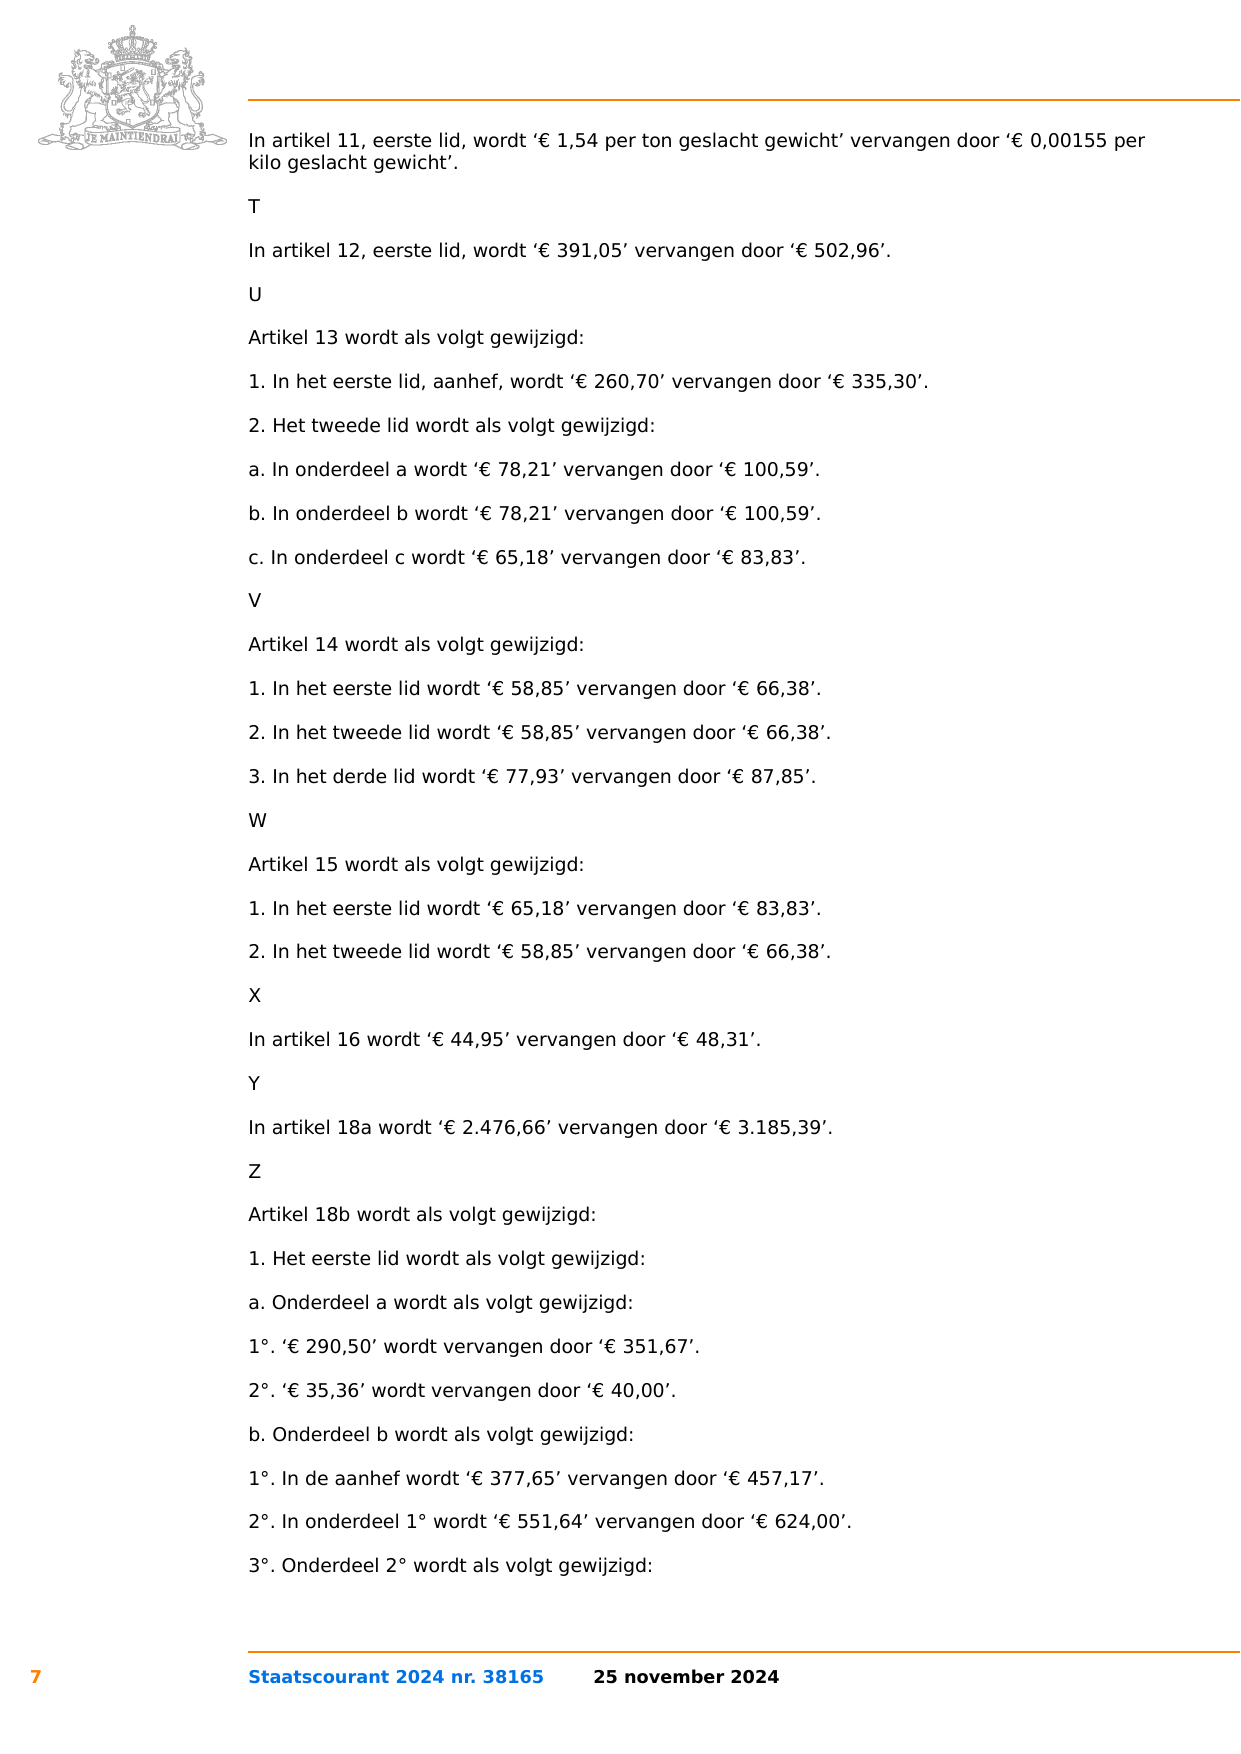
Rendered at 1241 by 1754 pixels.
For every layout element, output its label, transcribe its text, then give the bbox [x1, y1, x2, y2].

text 1. Het eerste lid wordt als volgt gewijzigd: [248, 1248, 1163, 1270]
text a. Onderdeel a wordt als volgt gewijzigd: [248, 1292, 1163, 1314]
text Artikel 15 wordt als volgt gewijzigd: [248, 853, 1163, 876]
text 1°. In de aanhef wordt ‘€ 377,65’ vervangen door ‘€ 457,17’. [248, 1467, 1163, 1489]
text U [248, 283, 1163, 305]
text 2°. In onderdeel 1° wordt ‘€ 551,64’ vervangen door ‘€ 624,00’. [248, 1511, 1163, 1533]
text V [248, 590, 1163, 612]
picture [38, 25, 227, 150]
text Artikel 13 wordt als volgt gewijzigd: [248, 327, 1163, 349]
text b. In onderdeel b wordt ‘€ 78,21’ vervangen door ‘€ 100,59’. [248, 503, 1163, 525]
text In artikel 16 wordt ‘€ 44,95’ vervangen door ‘€ 48,31’. [248, 1029, 1163, 1051]
text Y [248, 1073, 1163, 1095]
text In artikel 11, eerste lid, wordt ‘€ 1,54 per ton geslacht gewicht’ vervangen door ‘€ 0,00155 per kilo geslacht gewicht’. [248, 130, 1163, 174]
text 1. In het eerste lid wordt ‘€ 65,18’ vervangen door ‘€ 83,83’. [248, 897, 1163, 919]
text 1°. ‘€ 290,50’ wordt vervangen door ‘€ 351,67’. [248, 1336, 1163, 1358]
text Artikel 14 wordt als volgt gewijzigd: [248, 634, 1163, 656]
text W [248, 810, 1163, 832]
text 3°. Onderdeel 2° wordt als volgt gewijzigd: [248, 1555, 1163, 1577]
text 2. In het tweede lid wordt ‘€ 58,85’ vervangen door ‘€ 66,38’. [248, 941, 1163, 963]
text In artikel 12, eerste lid, wordt ‘€ 391,05’ vervangen door ‘€ 502,96’. [248, 239, 1163, 262]
text 2°. ‘€ 35,36’ wordt vervangen door ‘€ 40,00’. [248, 1380, 1163, 1402]
text In artikel 18a wordt ‘€ 2.476,66’ vervangen door ‘€ 3.185,39’. [248, 1117, 1163, 1139]
text a. In onderdeel a wordt ‘€ 78,21’ vervangen door ‘€ 100,59’. [248, 459, 1163, 481]
text Artikel 18b wordt als volgt gewijzigd: [248, 1204, 1163, 1226]
text 1. In het eerste lid, aanhef, wordt ‘€ 260,70’ vervangen door ‘€ 335,30’. [248, 371, 1163, 393]
text 2. In het tweede lid wordt ‘€ 58,85’ vervangen door ‘€ 66,38’. [248, 722, 1163, 744]
text c. In onderdeel c wordt ‘€ 65,18’ vervangen door ‘€ 83,83’. [248, 547, 1163, 568]
text 3. In het derde lid wordt ‘€ 77,93’ vervangen door ‘€ 87,85’. [248, 766, 1163, 788]
text X [248, 985, 1163, 1007]
text T [248, 196, 1163, 218]
text Z [248, 1161, 1163, 1182]
text 2. Het tweede lid wordt als volgt gewijzigd: [248, 415, 1163, 437]
text b. Onderdeel b wordt als volgt gewijzigd: [248, 1424, 1163, 1446]
text 1. In het eerste lid wordt ‘€ 58,85’ vervangen door ‘€ 66,38’. [248, 678, 1163, 700]
